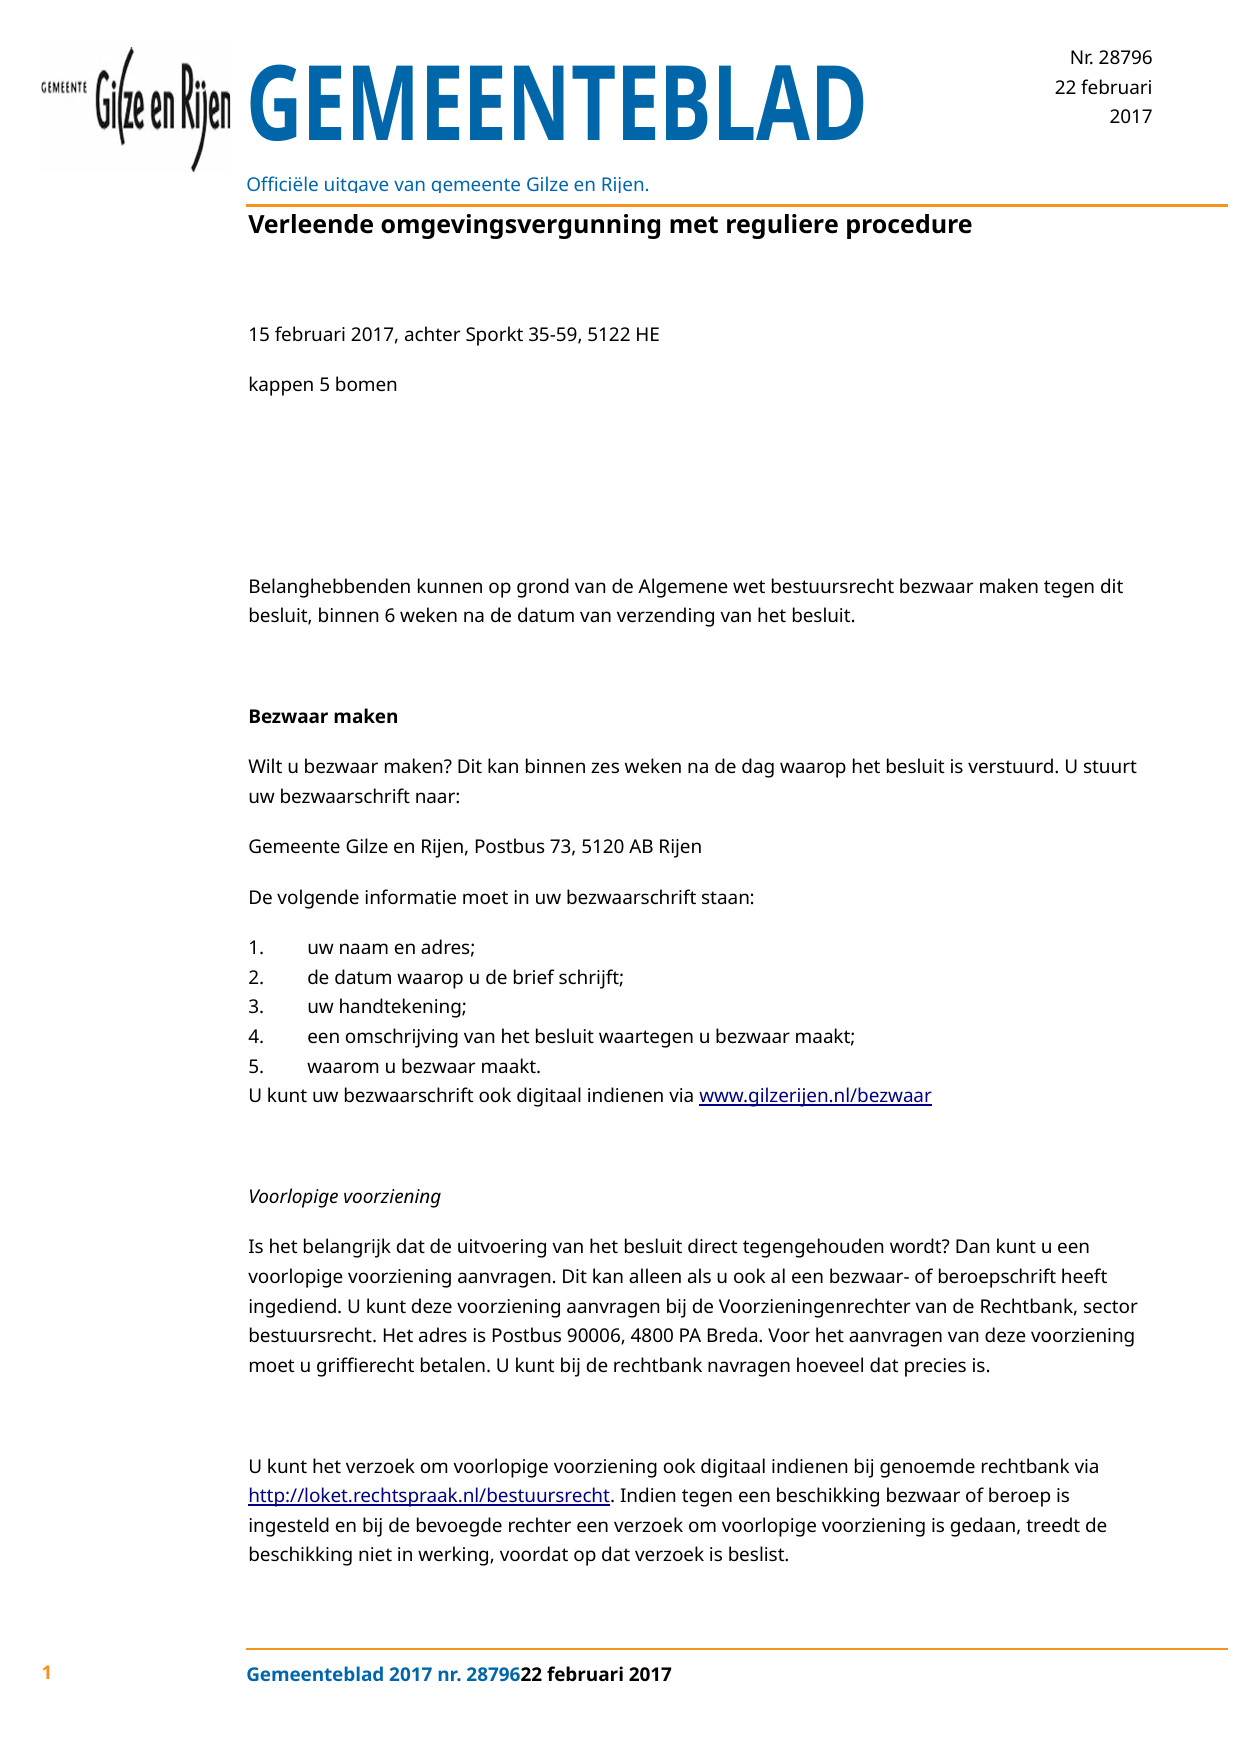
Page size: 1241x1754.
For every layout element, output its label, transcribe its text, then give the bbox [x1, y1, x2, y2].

text Is het belangrijk dat de uitvoering van het besluit direct tegengehouden wordt? Dan kunt u een voorlopige voorziening aanvragen. Dit kan alleen als u ook al een bezwaar- of beroepschrift heeft ingediend. U kunt deze voorziening aanvragen bij de Voorzieningenrechter van de Rechtbank, sector bestuursrecht. Het adres is Postbus 90006, 4800 PA Breda. Voor het aanvragen van deze voorziening moet u griffierecht betalen. U kunt bij de rechtbank navragen hoeveel dat precies is. [248, 1234, 1152, 1378]
text Gemeente Gilze en Rijen, Postbus 73, 5120 AB Rijen [248, 834, 1152, 859]
list de datum waarop u de brief schrijft; [248, 964, 1152, 990]
text Wilt u bezwaar maken? Dit kan binnen zes weken na de dag waarop het besluit is verstuurd. U stuurt uw bezwaarschrift naar: [248, 754, 1152, 809]
text 15 februari 2017, achter Sporkt 35-59, 5122 HE [248, 321, 1152, 346]
list waarom u bezwaar maakt. [248, 1053, 1152, 1078]
text De volgende informatie moet in uw bezwaarschrift staan: [248, 884, 1152, 910]
picture [41, 47, 231, 172]
list uw handtekening; [248, 994, 1152, 1019]
list een omschrijving van het besluit waartegen u bezwaar maakt; [248, 1023, 1152, 1049]
text U kunt het verzoek om voorlopige voorziening ook digitaal indienen bij genoemde rechtbank via http://loket.rechtspraak.nl/bestuursrecht. Indien tegen een beschikking bezwaar of beroep is ingesteld en bij de bevoegde rechter een verzoek om voorlopige voorziening is gedaan, treedt de beschikking niet in werking, voordat op dat verzoek is beslist. [248, 1453, 1152, 1567]
text kappen 5 bomen [248, 371, 1152, 397]
text U kunt uw bezwaarschrift ook digitaal indienen via www.gilzerijen.nl/bezwaar [248, 1082, 1152, 1108]
text Bezwaar maken [248, 703, 1152, 729]
text Verleende omgevingsvergunning met reguliere procedure [248, 207, 1152, 241]
list uw naam en adres; [248, 934, 1152, 960]
text Belanghebbenden kunnen op grond van de Algemene wet bestuursrecht bezwaar maken tegen dit besluit, binnen 6 weken na de datum van verzending van het besluit. [248, 573, 1152, 628]
text Voorlopige voorziening [248, 1183, 1152, 1209]
